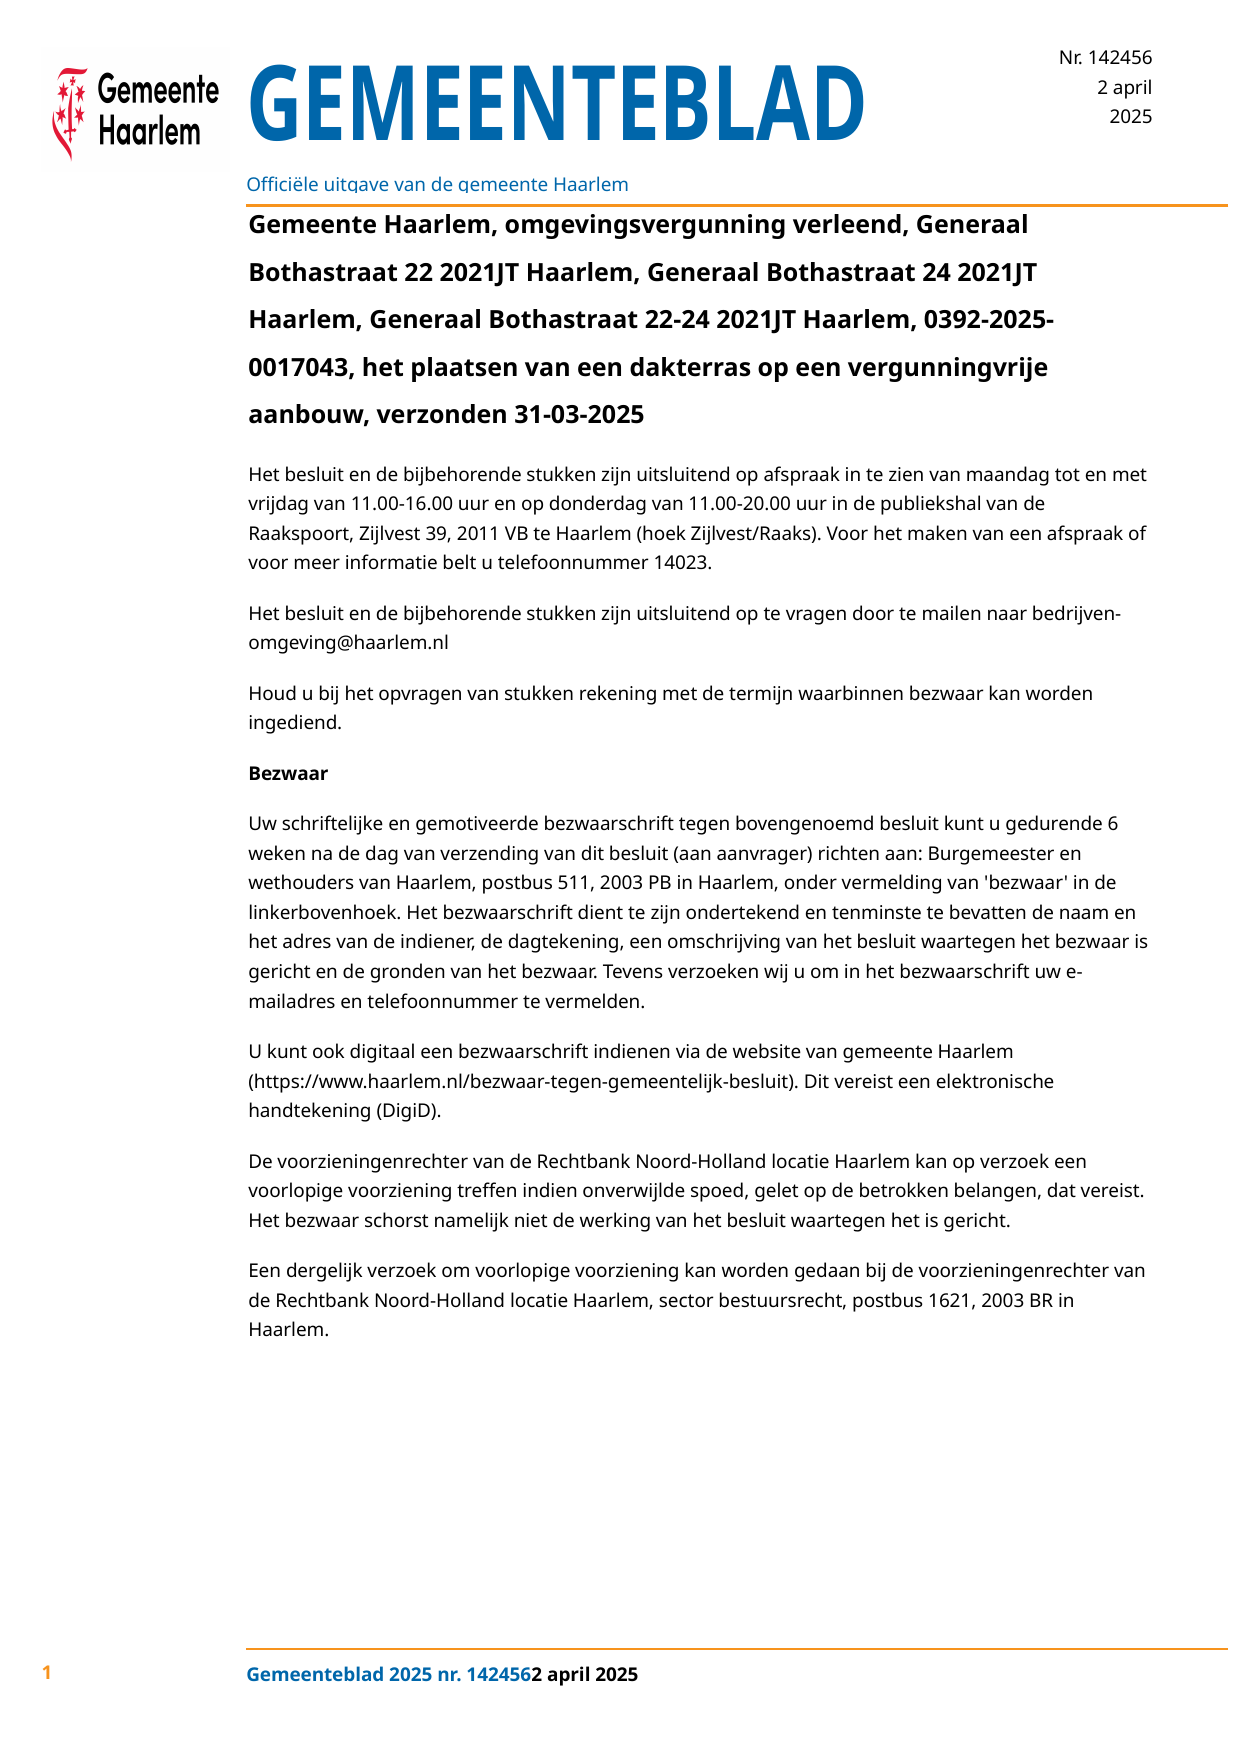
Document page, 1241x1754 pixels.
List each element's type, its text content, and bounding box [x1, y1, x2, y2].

text Uw schriftelijke en gemotiveerde bezwaarschrift tegen bovengenoemd besluit kunt u gedurende 6 weken na de dag van verzending van dit besluit (aan aanvrager) richten aan: Burgemeester en wethouders van Haarlem, postbus 511, 2003 PB in Haarlem, onder vermelding van 'bezwaar' in de linkerbovenhoek. Het bezwaarschrift dient te zijn ondertekend en tenminste te bevatten de naam en het adres van de indiener, de dagtekening, een omschrijving van het besluit waartegen het bezwaar is gericht en de gronden van het bezwaar. Tevens verzoeken wij u om in het bezwaarschrift uw e-mailadres en telefoonnummer te vermelden. [248, 810, 1152, 1013]
text Gemeente Haarlem, omgevingsvergunning verleend, Generaal Bothastraat 22 2021JT Haarlem, Generaal Bothastraat 24 2021JT Haarlem, Generaal Bothastraat 22-24 2021JT Haarlem, 0392-2025-0017043, het plaatsen van een dakterras op een vergunningvrije aanbouw, verzonden 31-03-2025 [248, 207, 1152, 431]
text Bezwaar [248, 760, 1152, 786]
picture [41, 47, 231, 172]
text De voorzieningenrechter van de Rechtbank Noord-Holland locatie Haarlem kan op verzoek een voorlopige voorziening treffen indien onverwijlde spoed, gelet op de betrokken belangen, dat vereist. Het bezwaar schorst namelijk niet de werking van het besluit waartegen het is gericht. [248, 1148, 1152, 1233]
text Houd u bij het opvragen van stukken rekening met de termijn waarbinnen bezwaar kan worden ingediend. [248, 680, 1152, 735]
text Het besluit en de bijbehorende stukken zijn uitsluitend op te vragen door te mailen naar bedrijven-omgeving@haarlem.nl [248, 600, 1152, 655]
text Een dergelijk verzoek om voorlopige voorziening kan worden gedaan bij de voorzieningenrechter van de Rechtbank Noord-Holland locatie Haarlem, sector bestuursrecht, postbus 1621, 2003 BR in Haarlem. [248, 1257, 1152, 1342]
text U kunt ook digitaal een bezwaarschrift indienen via de website van gemeente Haarlem (https://www.haarlem.nl/bezwaar-tegen-gemeentelijk-besluit). Dit vereist een elektronische handtekening (DigiD). [248, 1038, 1152, 1123]
text Het besluit en de bijbehorende stukken zijn uitsluitend op afspraak in te zien van maandag tot en met vrijdag van 11.00-16.00 uur en op donderdag van 11.00-20.00 uur in de publiekshal van de Raakspoort, Zijlvest 39, 2011 VB te Haarlem (hoek Zijlvest/Raaks). Voor het maken van een afspraak of voor meer informatie belt u telefoonnummer 14023. [248, 461, 1152, 575]
